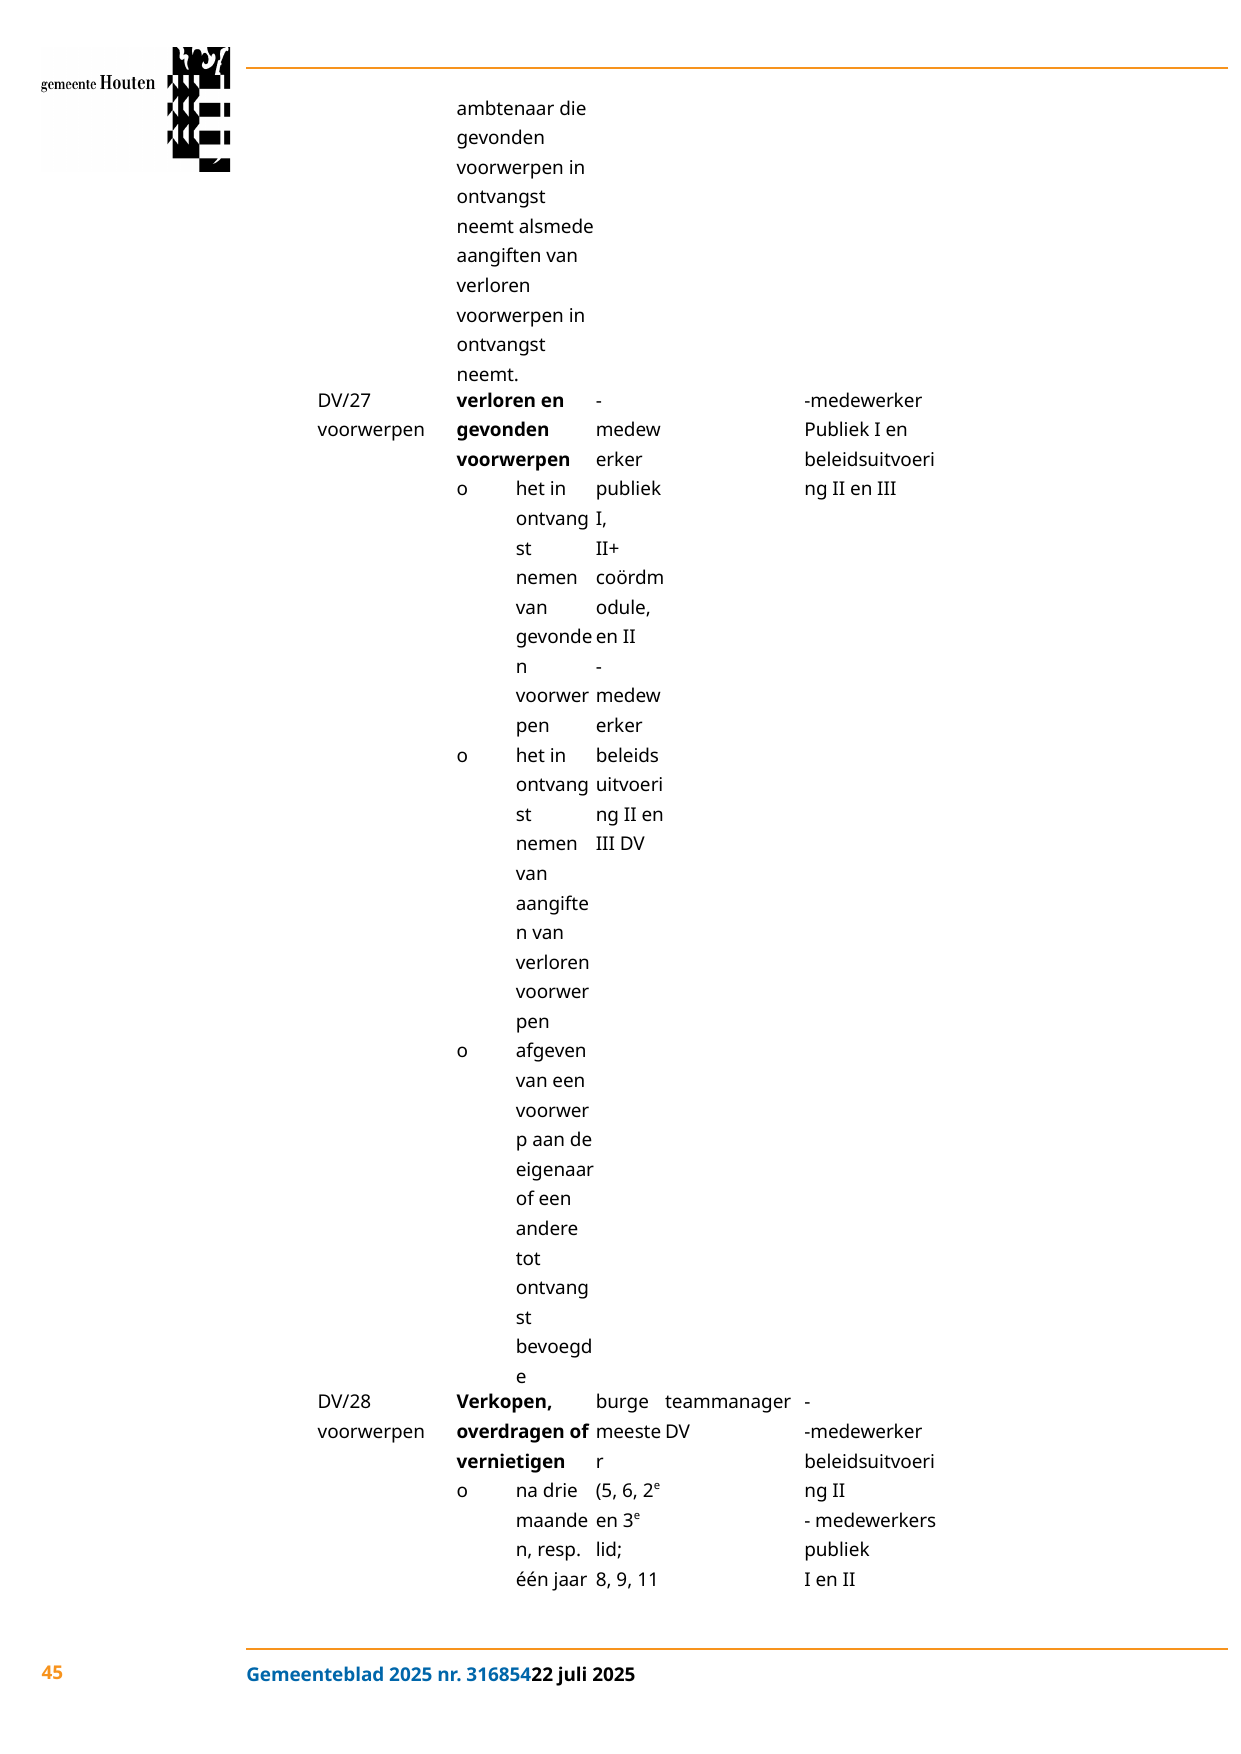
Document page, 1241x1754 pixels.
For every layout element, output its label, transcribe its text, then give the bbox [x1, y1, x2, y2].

table_cell [248, 95, 317, 387]
table_cell -medewerker Publiek I en beleidsuitvoering II en III [804, 387, 943, 1389]
table_cell [943, 1389, 1082, 1592]
table_cell teammanager DV [665, 1389, 804, 1592]
table_cell burgemeester (5, 6, 2e en 3e lid; 8, 9, 11 [596, 1389, 665, 1592]
table_cell -medewerker publiek I, II+ coördmodule, en II -medewerker beleidsuitvoering II en III DV [596, 387, 665, 1389]
table_cell [248, 1389, 317, 1592]
table_cell [248, 387, 317, 1389]
table_cell - -medewerker beleidsuitvoering II - medewerkers publiek I en II [804, 1389, 943, 1592]
table_cell Verkopen, overdragen of vernietigen na drie maanden, resp. één jaar [456, 1389, 596, 1592]
picture [41, 47, 231, 172]
table_cell [943, 95, 1082, 387]
table_cell DV/27 voorwerpen [318, 387, 456, 1389]
table_cell [1082, 387, 1152, 1389]
table_cell [665, 95, 804, 387]
table_cell [596, 95, 665, 387]
table_cell ambtenaar die gevonden voorwerpen in ontvangst neemt alsmede aangiften van verloren voorwerpen in ontvangst neemt. [456, 95, 596, 387]
table_cell [804, 95, 943, 387]
table_cell verloren en gevonden voorwerpen het in ontvangst nemen van gevonden voorwerpen het in ontvangst nemen van aangiften van verloren voorwerpen afgeven van een voorwerp aan de eigenaar of een andere tot ontvangst bevoegde [456, 387, 596, 1389]
table_cell [665, 387, 804, 1389]
table_cell [1082, 95, 1152, 387]
table_cell DV/28 voorwerpen [318, 1389, 456, 1592]
table_cell [943, 387, 1082, 1389]
table_cell [1082, 1389, 1152, 1592]
table_cell [318, 95, 456, 387]
